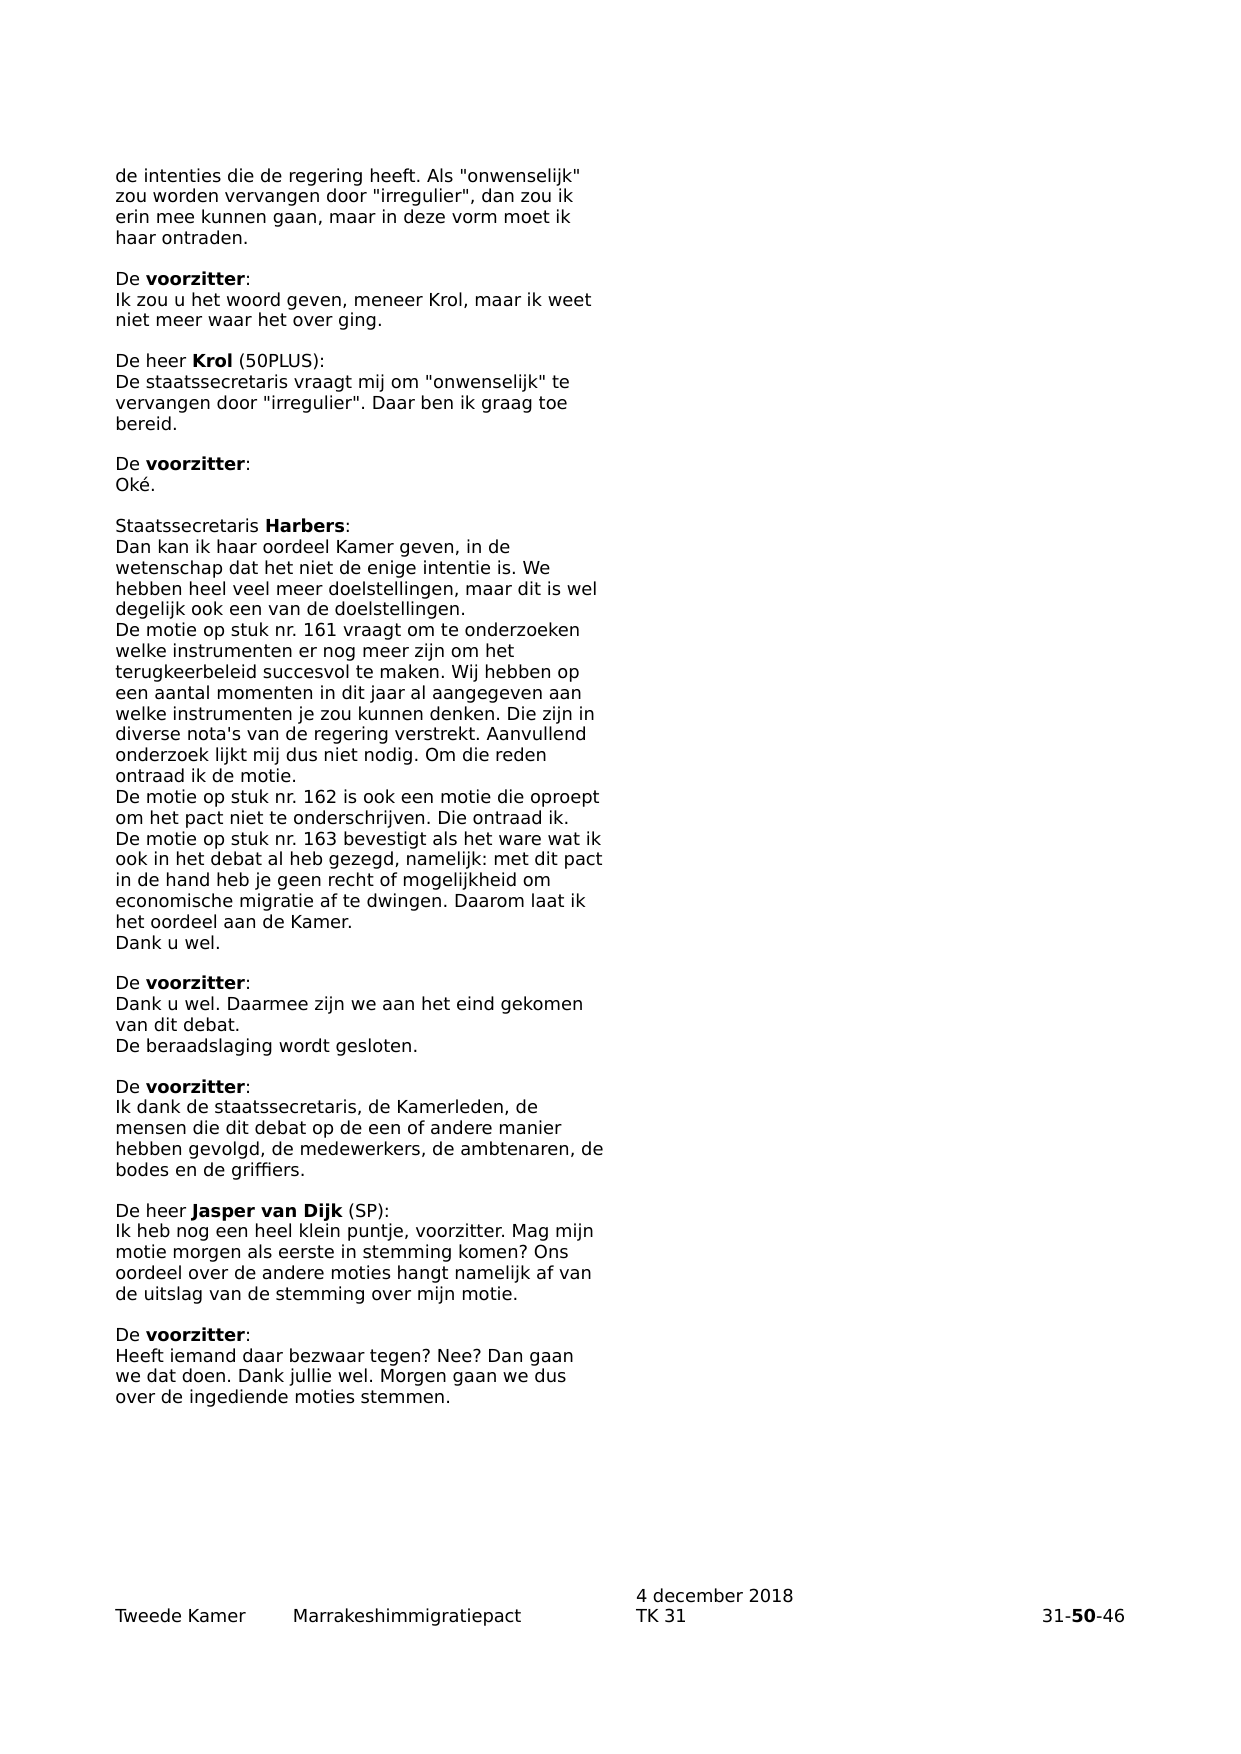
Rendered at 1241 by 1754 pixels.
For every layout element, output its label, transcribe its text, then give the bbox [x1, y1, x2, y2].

text De voorzitter: [115, 1076, 605, 1097]
text Oké. [115, 475, 605, 496]
text de intenties die de regering heeft. Als "onwenselijk" zou worden vervangen door "irregulier", dan zou ik erin mee kunnen gaan, maar in deze vorm moet ik haar ontraden. [115, 165, 605, 249]
text De voorzitter: [115, 269, 605, 289]
text Ik zou u het woord geven, meneer Krol, maar ik weet niet meer waar het over ging. [115, 289, 605, 331]
text De beraadslaging wordt gesloten. [115, 1036, 605, 1056]
text De voorzitter: [115, 454, 605, 475]
text Heeft iemand daar bezwaar tegen? Nee? Dan gaan we dat doen. Dank jullie wel. Morgen gaan we dus over de ingediende moties stemmen. [115, 1345, 605, 1408]
text De heer Jasper van Dijk (SP): [115, 1201, 605, 1221]
text Ik heb nog een heel klein puntje, voorzitter. Mag mijn motie morgen als eerste in stemming komen? Ons oordeel over de andere moties hangt namelijk af van de uitslag van de stemming over mijn motie. [115, 1221, 605, 1304]
text De motie op stuk nr. 162 is ook een motie die oproept om het pact niet te onderschrijven. Die ontraad ik. [115, 787, 605, 828]
text Dank u wel. Daarmee zijn we aan het eind gekomen van dit debat. [115, 994, 605, 1036]
text Dank u wel. [115, 932, 605, 953]
text Dan kan ik haar oordeel Kamer geven, in de wetenschap dat het niet de enige intentie is. We hebben heel veel meer doelstellingen, maar dit is wel degelijk ook een van de doelstellingen. [115, 537, 605, 620]
text De motie op stuk nr. 161 vraagt om te onderzoeken welke instrumenten er nog meer zijn om het terugkeerbeleid succesvol te maken. Wij hebben op een aantal momenten in dit jaar al aangegeven aan welke instrumenten je zou kunnen denken. Die zijn in diverse nota's van de regering verstrekt. Aanvullend onderzoek lijkt mij dus niet nodig. Om die reden ontraad ik de motie. [115, 620, 605, 787]
text Staatssecretaris Harbers: [115, 516, 605, 537]
text De staatssecretaris vraagt mij om "onwenselijk" te vervangen door "irregulier". Daar ben ik graag toe bereid. [115, 372, 605, 434]
text De heer Krol (50PLUS): [115, 351, 605, 372]
text De voorzitter: [115, 973, 605, 994]
text De voorzitter: [115, 1324, 605, 1345]
text De motie op stuk nr. 163 bevestigt als het ware wat ik ook in het debat al heb gezegd, namelijk: met dit pact in de hand heb je geen recht of mogelijkheid om economische migratie af te dwingen. Daarom laat ik het oordeel aan de Kamer. [115, 828, 605, 932]
text Ik dank de staatssecretaris, de Kamerleden, de mensen die dit debat op de een of andere manier hebben gevolgd, de medewerkers, de ambtenaren, de bodes en de griffiers. [115, 1097, 605, 1181]
